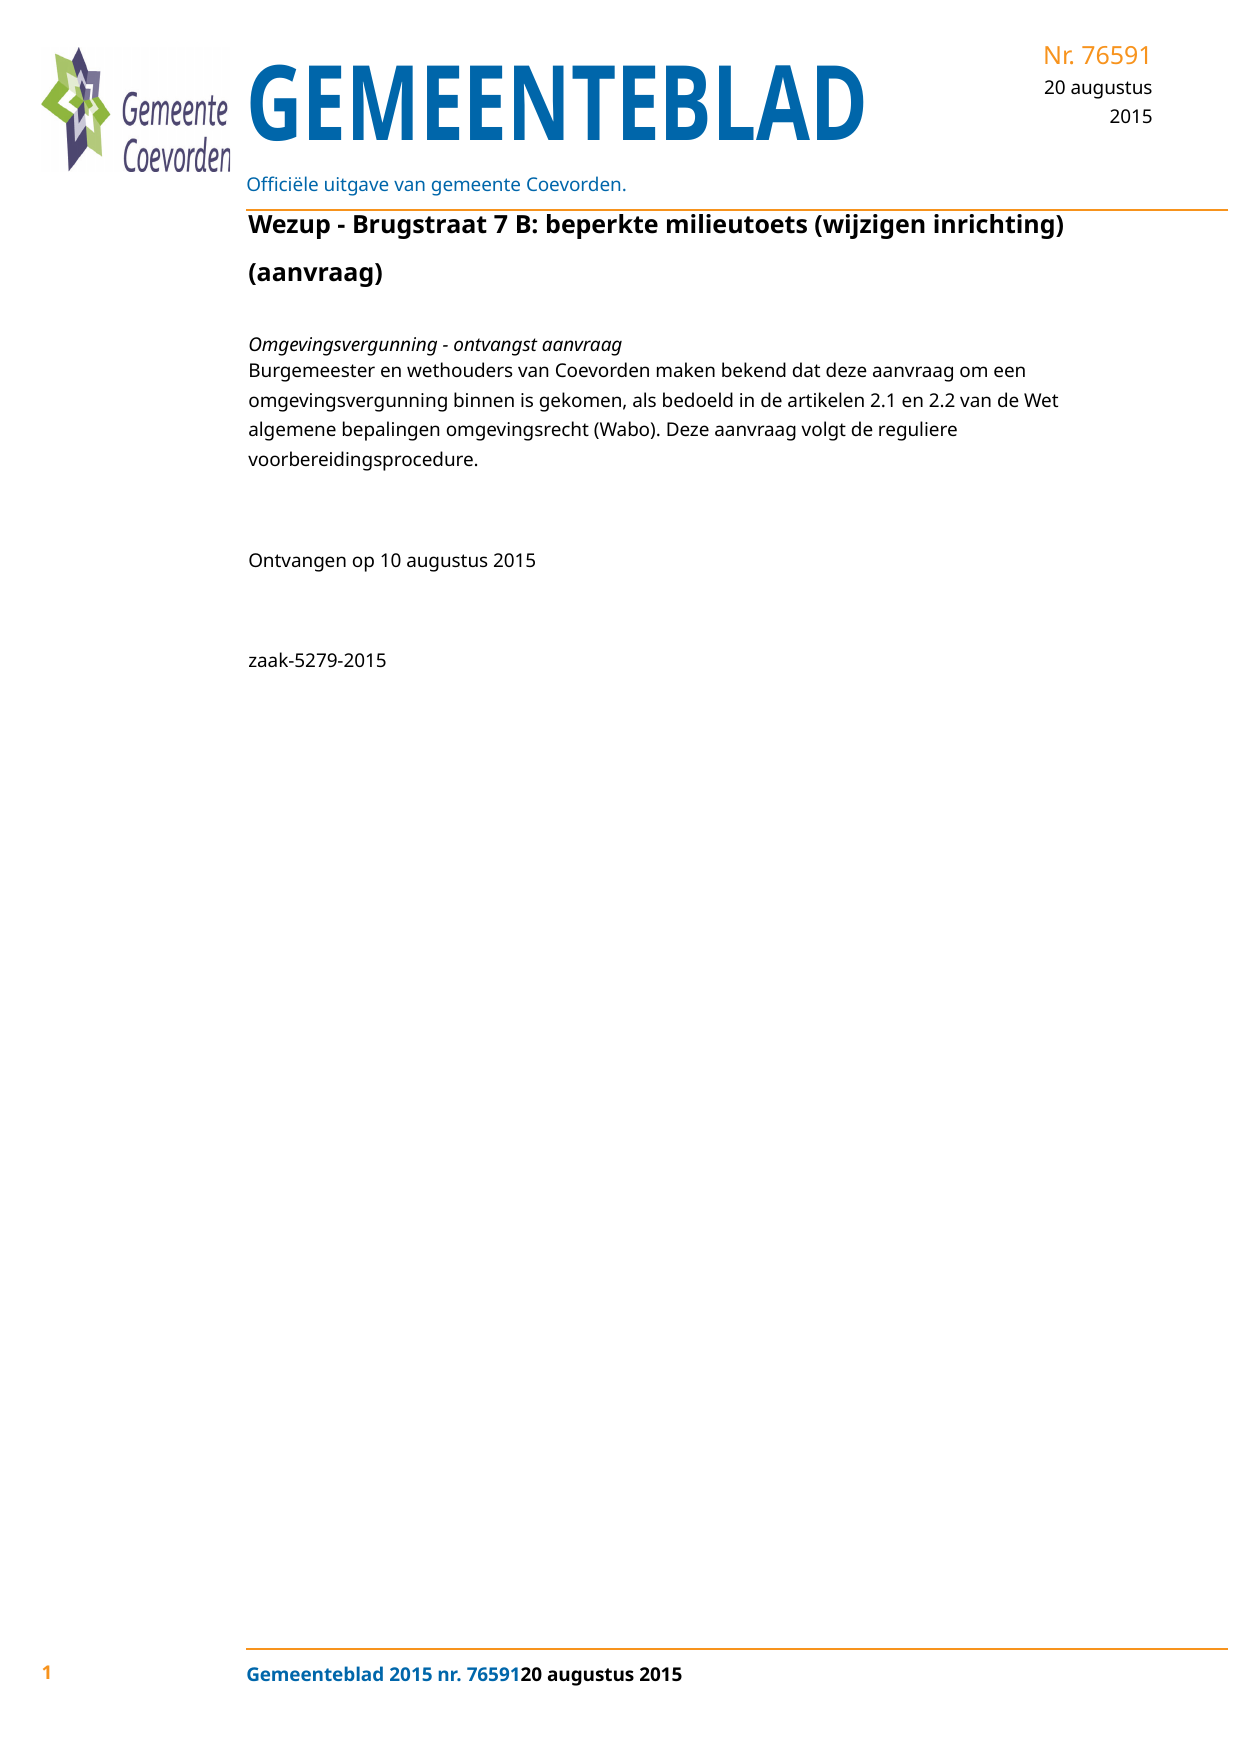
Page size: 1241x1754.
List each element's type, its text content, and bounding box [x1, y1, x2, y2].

text Wezup - Brugstraat 7 B: beperkte milieutoets (wijzigen inrichting) (aanvraag) [248, 211, 1152, 288]
picture [41, 47, 231, 172]
text Omgevingsvergunning - ontvangst aanvraag [248, 331, 1152, 357]
text Burgemeester en wethouders van Coevorden maken bekend dat deze aanvraag om een omgevingsvergunning binnen is gekomen, als bedoeld in de artikelen 2.1 en 2.2 van de Wet algemene bepalingen omgevingsrecht (Wabo). Deze aanvraag volgt de reguliere voorbereidingsprocedure. [248, 357, 1152, 472]
text Ontvangen op 10 augustus 2015 [248, 547, 1152, 572]
text zaak-5279-2015 [248, 648, 1152, 673]
